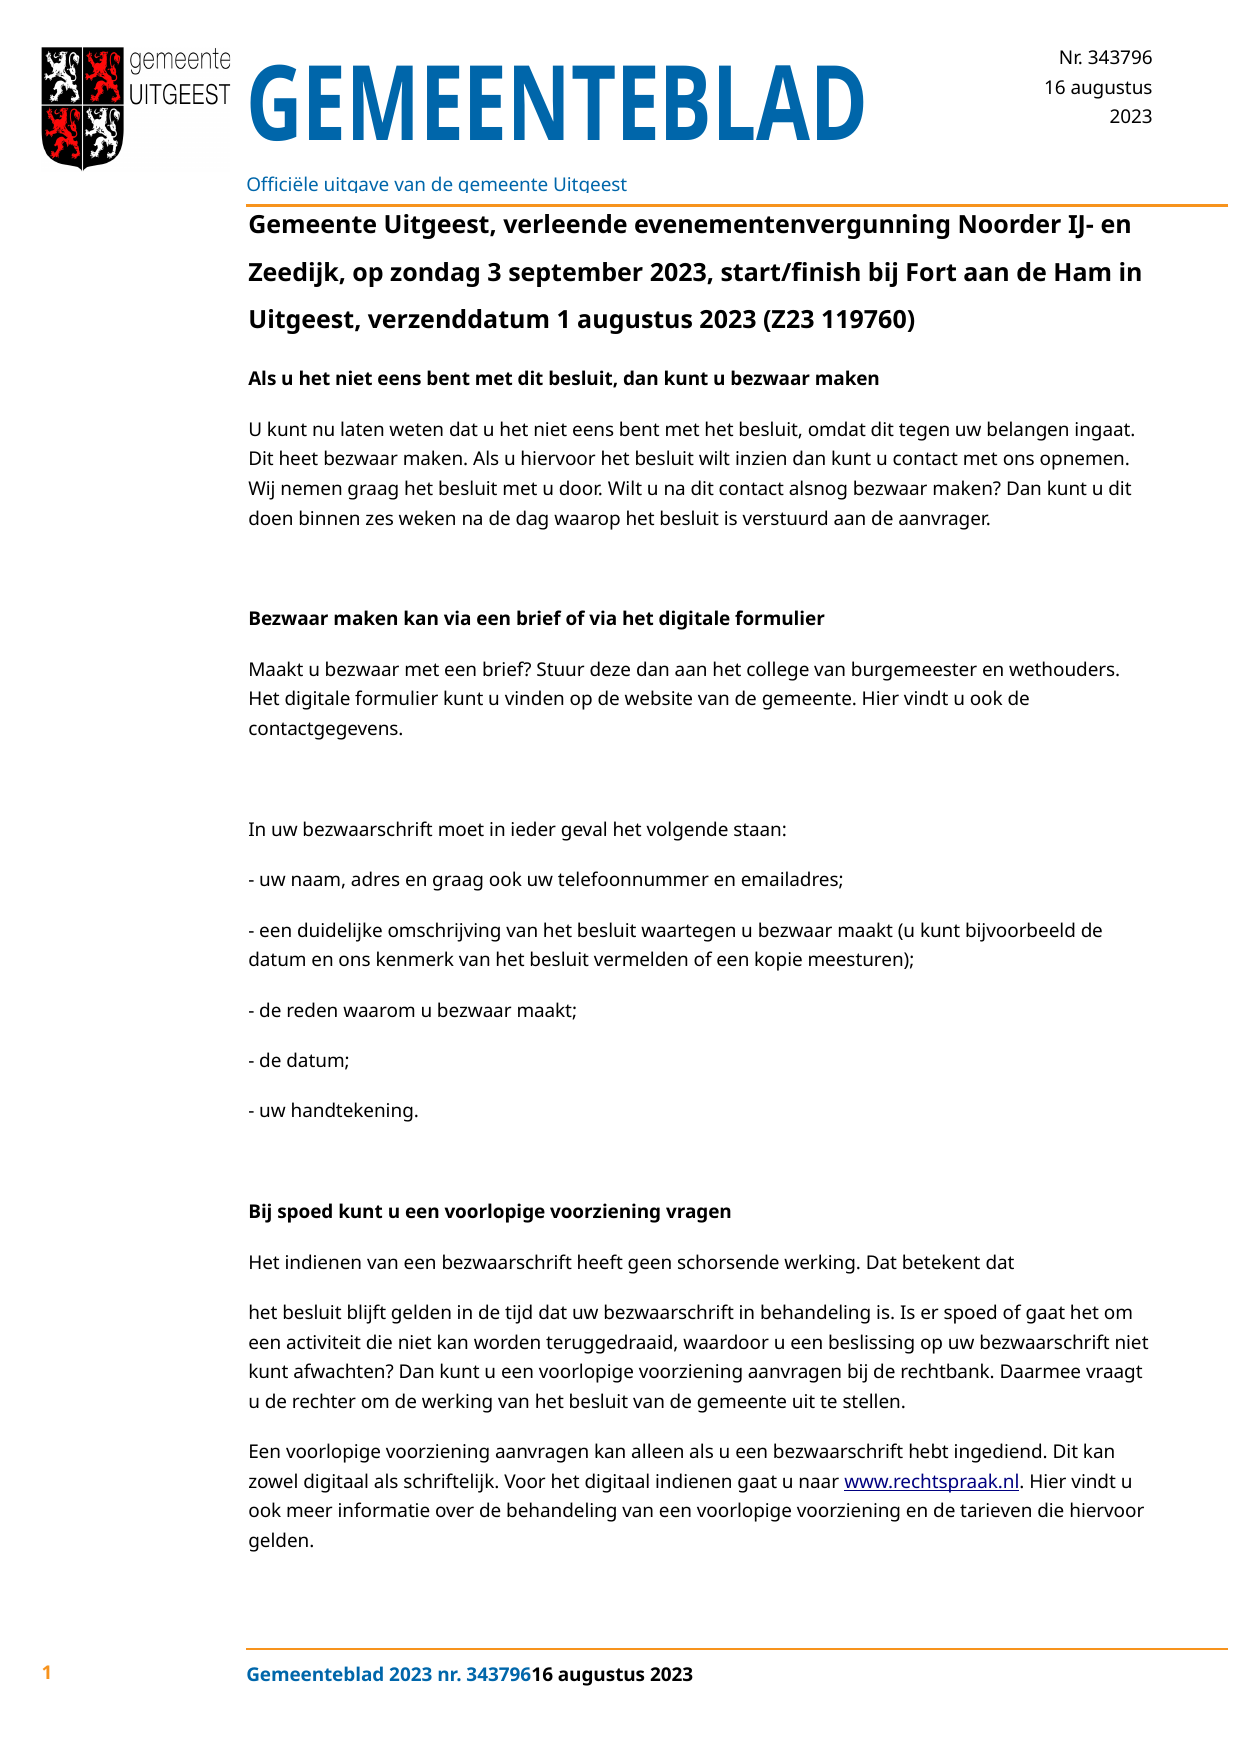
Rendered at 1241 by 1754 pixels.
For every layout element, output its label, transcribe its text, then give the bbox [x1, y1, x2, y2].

text - een duidelijke omschrijving van het besluit waartegen u bezwaar maakt (u kunt bijvoorbeeld de datum en ons kenmerk van het besluit vermelden of een kopie meesturen); [248, 917, 1152, 972]
text - uw naam, adres en graag ook uw telefoonnummer en emailadres; [248, 866, 1152, 892]
text Gemeente Uitgeest, verleende evenementenvergunning Noorder IJ- en Zeedijk, op zondag 3 september 2023, start/finish bij Fort aan de Ham in Uitgeest, verzenddatum 1 augustus 2023 (Z23 119760) [248, 207, 1152, 336]
text het besluit blijft gelden in de tijd dat uw bezwaarschrift in behandeling is. Is er spoed of gaat het om een activiteit die niet kan worden teruggedraaid, waardoor u een beslissing op uw bezwaarschrift niet kunt afwachten? Dan kunt u een voorlopige voorziening aanvragen bij de rechtbank. Daarmee vraagt u de rechter om de werking van het besluit van de gemeente uit te stellen. [248, 1299, 1152, 1414]
text U kunt nu laten weten dat u het niet eens bent met het besluit, omdat dit tegen uw belangen ingaat. Dit heet bezwaar maken. Als u hiervoor het besluit wilt inzien dan kunt u contact met ons opnemen. Wij nemen graag het besluit met u door. Wilt u na dit contact alsnog bezwaar maken? Dan kunt u dit doen binnen zes weken na de dag waarop het besluit is verstuurd aan de aanvrager. [248, 416, 1152, 530]
text - de datum; [248, 1047, 1152, 1073]
text Bij spoed kunt u een voorlopige voorziening vragen [248, 1198, 1152, 1224]
text Een voorlopige voorziening aanvragen kan alleen als u een bezwaarschrift hebt ingediend. Dit kan zowel digitaal als schriftelijk. Voor het digitaal indienen gaat u naar www.rechtspraak.nl. Hier vindt u ook meer informatie over de behandeling van een voorlopige voorziening en de tarieven die hiervoor gelden. [248, 1438, 1152, 1553]
text - de reden waarom u bezwaar maakt; [248, 997, 1152, 1022]
text In uw bezwaarschrift moet in ieder geval het volgende staan: [248, 816, 1152, 842]
text Het indienen van een bezwaarschrift heeft geen schorsende werking. Dat betekent dat [248, 1249, 1152, 1274]
picture [41, 47, 231, 172]
text Als u het niet eens bent met dit besluit, dan kunt u bezwaar maken [248, 366, 1152, 391]
text Maakt u bezwaar met een brief? Stuur deze dan aan het college van burgemeester en wethouders. Het digitale formulier kunt u vinden op de website van de gemeente. Hier vindt u ook de contactgegevens. [248, 656, 1152, 741]
text - uw handtekening. [248, 1098, 1152, 1123]
text Bezwaar maken kan via een brief of via het digitale formulier [248, 606, 1152, 631]
